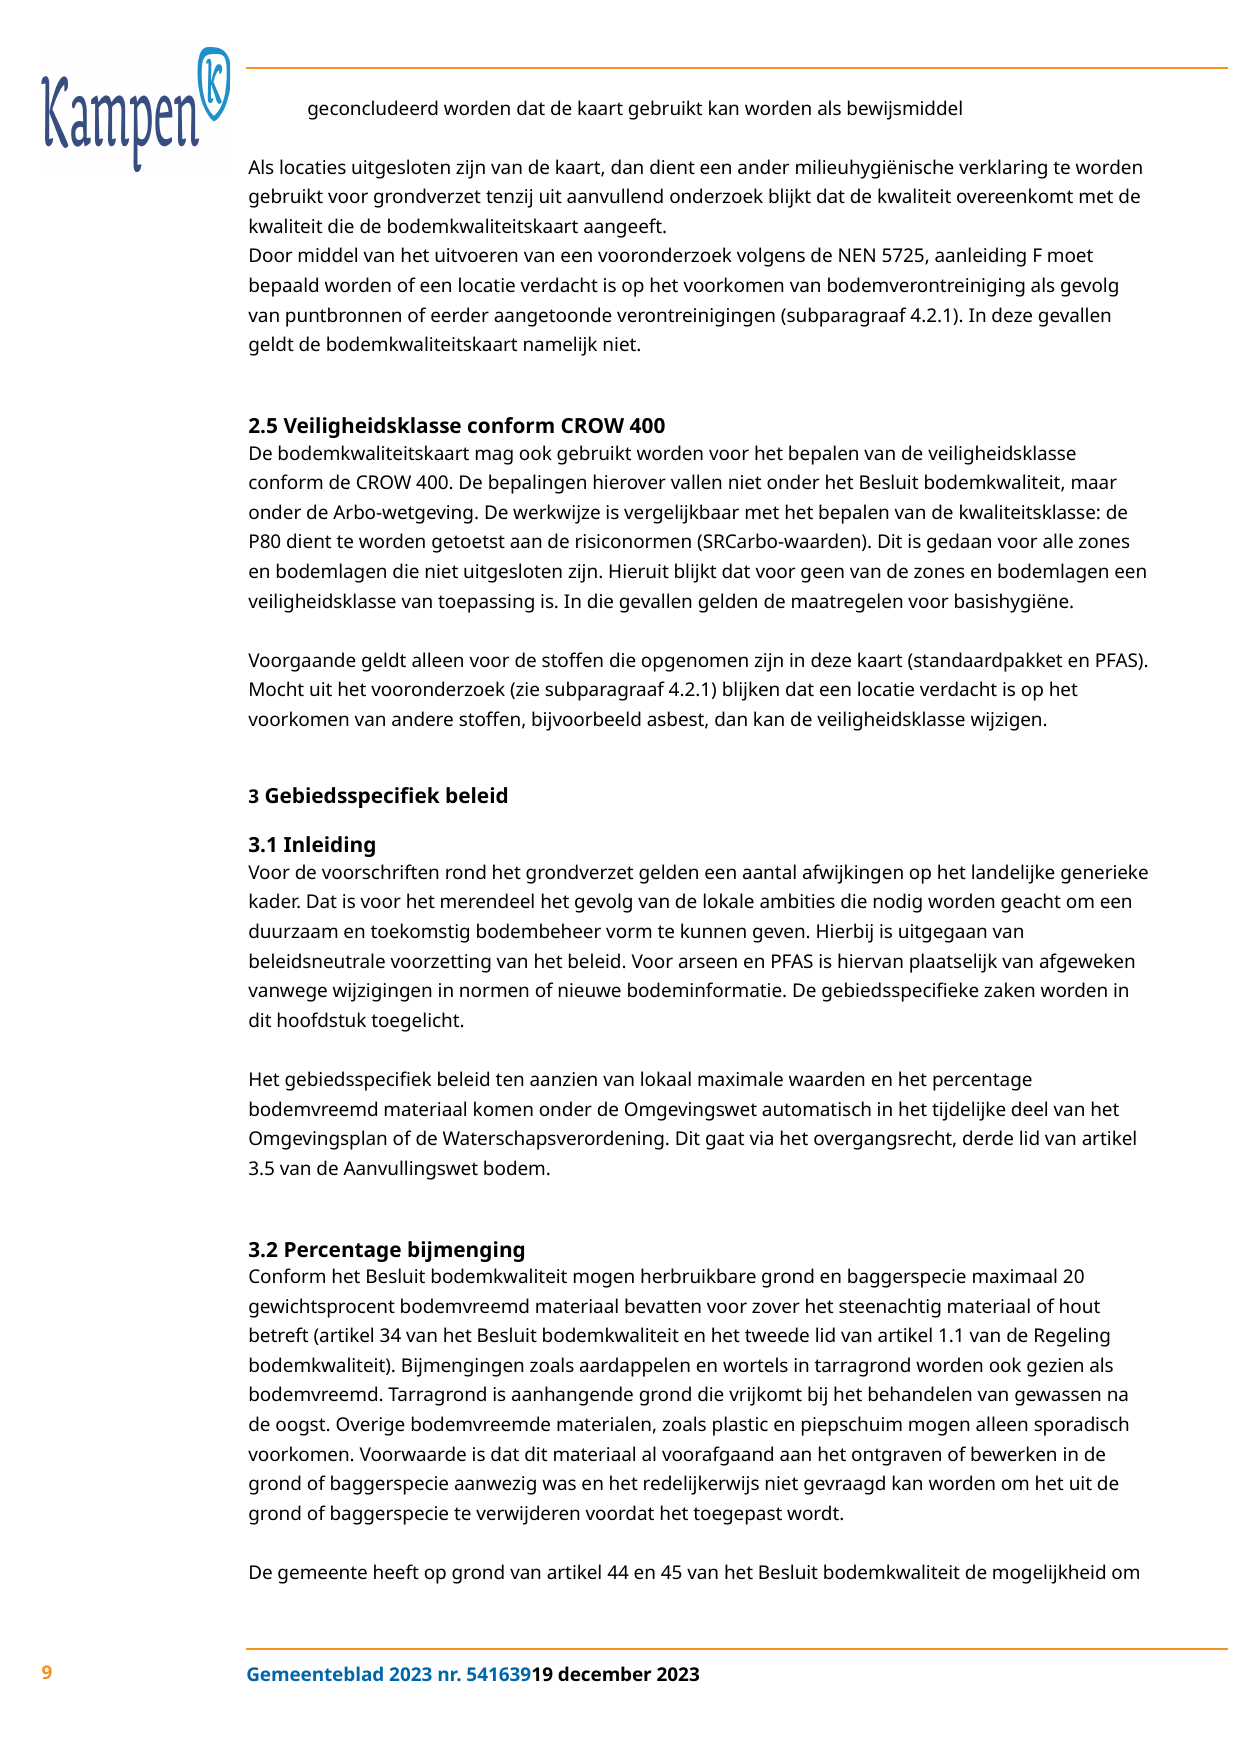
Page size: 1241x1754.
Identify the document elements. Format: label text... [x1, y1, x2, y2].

list geconcludeerd worden dat de kaart gebruikt kan worden als bewijsmiddel [248, 95, 1152, 121]
text De bodemkwaliteitskaart mag ook gebruikt worden voor het bepalen van de veiligheidsklasse conform de CROW 400. De bepalingen hierover vallen niet onder het Besluit bodemkwaliteit, maar onder de Arbo-wetgeving. De werkwijze is vergelijkbaar met het bepalen van de kwaliteitsklasse: de P80 dient te worden getoetst aan de risiconormen (SRCarbo-waarden). Dit is gedaan voor alle zones en bodemlagen die niet uitgesloten zijn. Hieruit blijkt dat voor geen van de zones en bodemlagen een veiligheidsklasse van toepassing is. In die gevallen gelden de maatregelen voor basishygiëne. [248, 440, 1152, 613]
text 2.5 Veiligheidsklasse conform CROW 400 [248, 411, 1152, 440]
text 3.2 Percentage bijmenging [248, 1235, 1152, 1263]
text Het gebiedsspecifiek beleid ten aanzien van lokaal maximale waarden en het percentage bodemvreemd materiaal komen onder de Omgevingswet automatisch in het tijdelijke deel van het Omgevingsplan of de Waterschapsverordening. Dit gaat via het overgangsrecht, derde lid van artikel 3.5 van de Aanvullingswet bodem. [248, 1066, 1152, 1181]
text Als locaties uitgesloten zijn van de kaart, dan dient een ander milieuhygiënische verklaring te worden gebruikt voor grondverzet tenzij uit aanvullend onderzoek blijkt dat de kwaliteit overeenkomt met de kwaliteit die de bodemkwaliteitskaart aangeeft. [248, 154, 1152, 239]
text Voorgaande geldt alleen voor de stoffen die opgenomen zijn in deze kaart (standaardpakket en PFAS). Mocht uit het vooronderzoek (zie subparagraaf 4.2.1) blijken dat een locatie verdacht is op het voorkomen van andere stoffen, bijvoorbeeld asbest, dan kan de veiligheidsklasse wijzigen. [248, 647, 1152, 732]
text 3 Gebiedsspecifiek beleid [248, 781, 1152, 810]
picture [41, 47, 231, 172]
text Voor de voorschriften rond het grondverzet gelden een aantal afwijkingen op het landelijke generieke kader. Dat is voor het merendeel het gevolg van de lokale ambities die nodig worden geacht om een duurzaam en toekomstig bodembeheer vorm te kunnen geven. Hierbij is uitgegaan van beleidsneutrale voorzetting van het beleid. Voor arseen en PFAS is hiervan plaatselijk van afgeweken vanwege wijzigingen in normen of nieuwe bodeminformatie. De gebiedsspecifieke zaken worden in dit hoofdstuk toegelicht. [248, 859, 1152, 1033]
text Door middel van het uitvoeren van een vooronderzoek volgens de NEN 5725, aanleiding F moet bepaald worden of een locatie verdacht is op het voorkomen van bodemverontreiniging als gevolg van puntbronnen of eerder aangetoonde verontreinigingen (subparagraaf 4.2.1). In deze gevallen geldt de bodemkwaliteitskaart namelijk niet. [248, 243, 1152, 357]
text Conform het Besluit bodemkwaliteit mogen herbruikbare grond en baggerspecie maximaal 20 gewichtsprocent bodemvreemd materiaal bevatten voor zover het steenachtig materiaal of hout betreft (artikel 34 van het Besluit bodemkwaliteit en het tweede lid van artikel 1.1 van de Regeling bodemkwaliteit). Bijmengingen zoals aardappelen en wortels in tarragrond worden ook gezien als bodemvreemd. Tarragrond is aanhangende grond die vrijkomt bij het behandelen van gewassen na de oogst. Overige bodemvreemde materialen, zoals plastic en piepschuim mogen alleen sporadisch voorkomen. Voorwaarde is dat dit materiaal al voorafgaand aan het ontgraven of bewerken in de grond of baggerspecie aanwezig was en het redelijkerwijs niet gevraagd kan worden om het uit de grond of baggerspecie te verwijderen voordat het toegepast wordt. [248, 1263, 1152, 1526]
text De gemeente heeft op grond van artikel 44 en 45 van het Besluit bodemkwaliteit de mogelijkheid om [248, 1559, 1152, 1585]
text 3.1 Inleiding [248, 831, 1152, 859]
